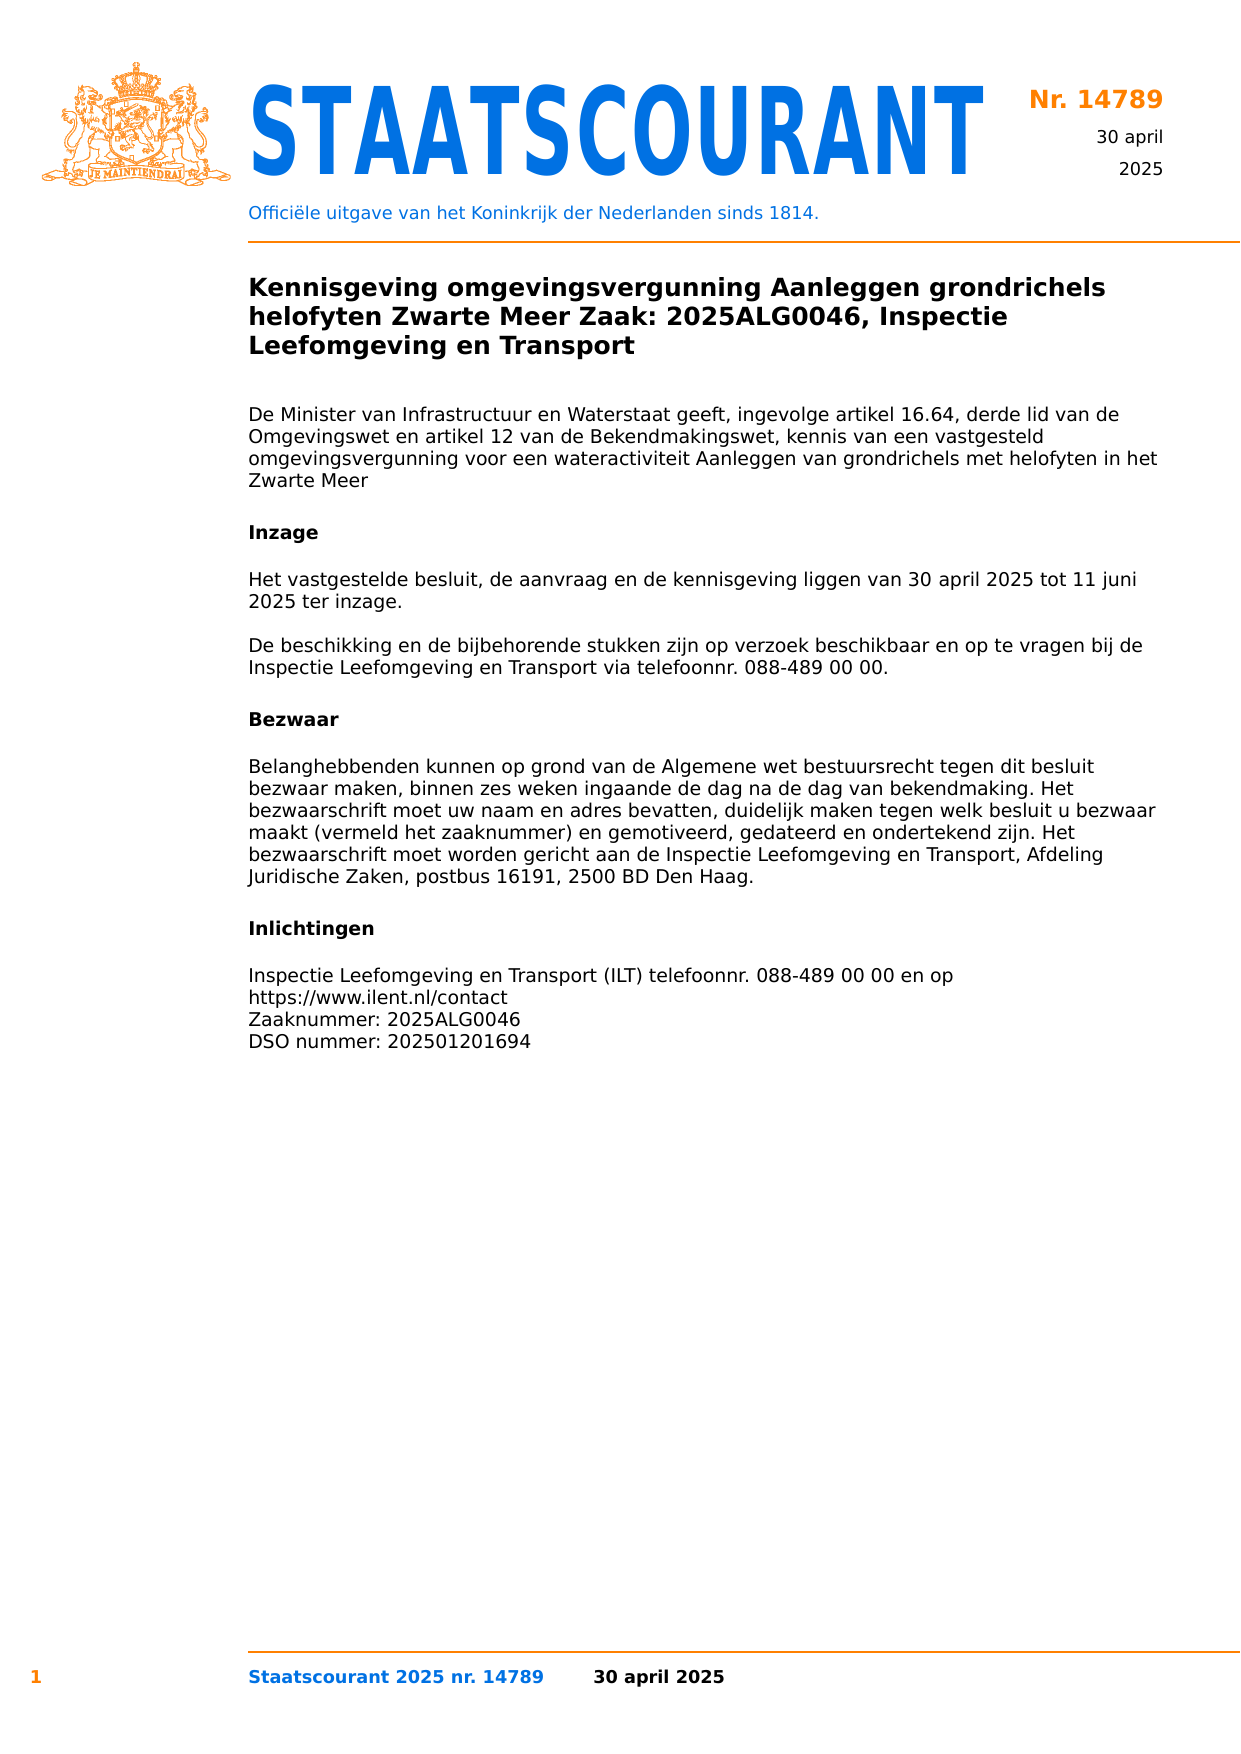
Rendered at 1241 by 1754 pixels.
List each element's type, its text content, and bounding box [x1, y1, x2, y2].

subtitle Kennisgeving omgevingsvergunning Aanleggen grondrichels helofyten Zwarte Meer Zaak: 2025ALG0046, Inspectie Leefomgeving en Transport [248, 273, 1163, 361]
picture [41, 62, 231, 186]
table_cell 30 april [998, 121, 1240, 153]
text Zaaknummer: 2025ALG0046 [248, 1009, 1163, 1031]
subtitle Inlichtingen [248, 918, 1163, 940]
text DSO nummer: 202501201694 [248, 1031, 1163, 1053]
text Het vastgestelde besluit, de aanvraag en de kennisgeving liggen van 30 april 2025 tot 11 juni 2025 ter inzage. [248, 569, 1163, 613]
text Belanghebbenden kunnen op grond van de Algemene wet bestuursrecht tegen dit besluit bezwaar maken, binnen zes weken ingaande de dag na de dag van bekendmaking. Het bezwaarschrift moet uw naam en adres bevatten, duidelijk maken tegen welk besluit u bezwaar maakt (vermeld het zaaknummer) en gemotiveerd, gedateerd en ondertekend zijn. Het bezwaarschrift moet worden gericht aan de Inspectie Leefomgeving en Transport, Afdeling Juridische Zaken, postbus 16191, 2500 BD Den Haag. [248, 756, 1163, 888]
text Inspectie Leefomgeving en Transport (ILT) telefoonnr. 088-489 00 00 en op https://www.ilent.nl/contact [248, 965, 1163, 1009]
text De Minister van Infrastructuur en Waterstaat geeft, ingevolge artikel 16.64, derde lid van de Omgevingswet en artikel 12 van de Bekendmakingswet, kennis van een vastgesteld omgevingsvergunning voor een wateractiviteit Aanleggen van grondrichels met helofyten in het Zwarte Meer [248, 404, 1163, 492]
table_header STAATSCOURANT [248, 62, 998, 203]
table_header [25, 62, 248, 241]
table_header Nr. 14789 [998, 62, 1240, 121]
subtitle Inzage [248, 522, 1163, 544]
table_cell Officiële uitgave van het Koninkrijk der Nederlanden sinds 1814. [248, 203, 1240, 241]
subtitle Bezwaar [248, 709, 1163, 731]
table_cell 2025 [998, 153, 1240, 203]
text De beschikking en de bijbehorende stukken zijn op verzoek beschikbaar en op te vragen bij de Inspectie Leefomgeving en Transport via telefoonnr. 088-489 00 00. [248, 635, 1163, 679]
